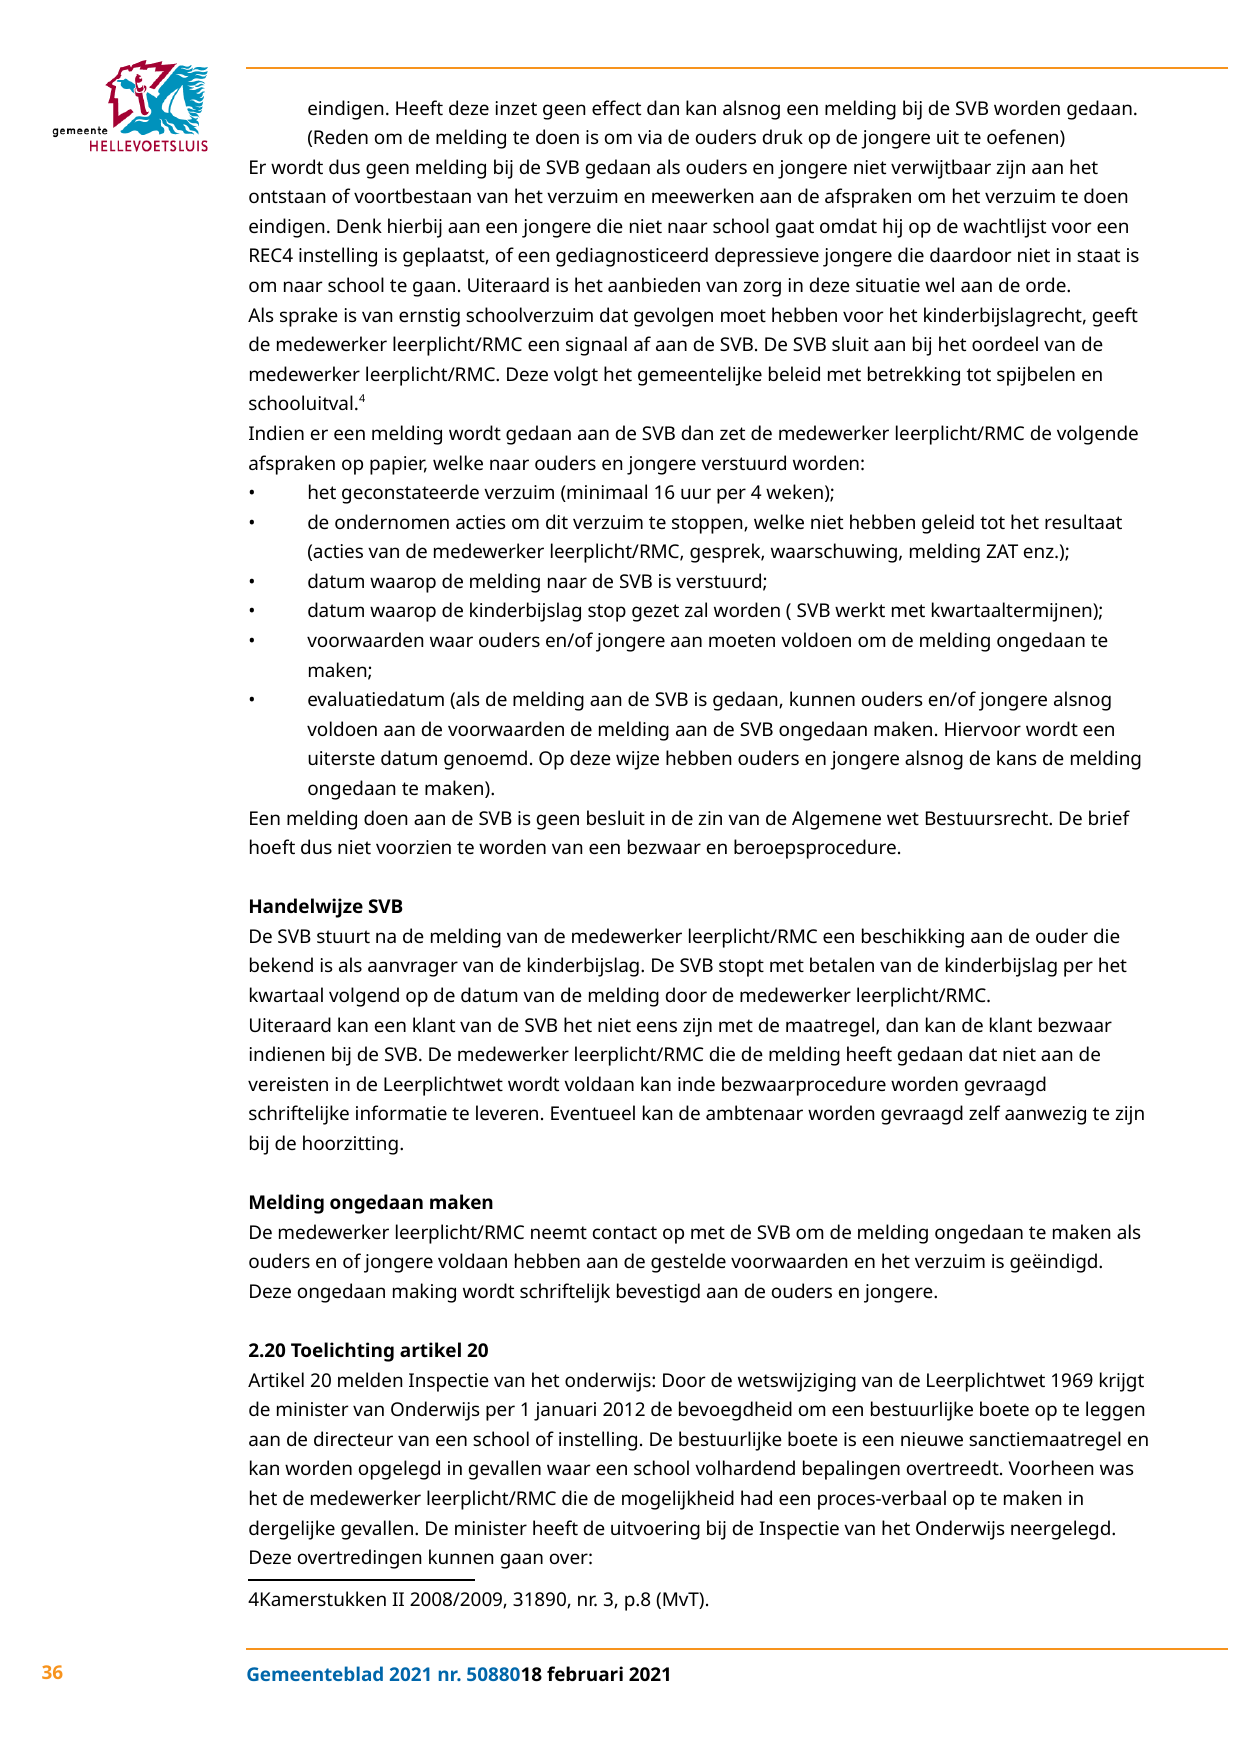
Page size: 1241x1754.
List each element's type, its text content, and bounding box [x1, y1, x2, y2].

list het geconstateerde verzuim (minimaal 16 uur per 4 weken); [248, 479, 1152, 505]
text Melding ongedaan maken [248, 1189, 1152, 1215]
text Er wordt dus geen melding bij de SVB gedaan als ouders en jongere niet verwijtbaar zijn aan het ontstaan of voortbestaan van het verzuim en meewerken aan de afspraken om het verzuim te doen eindigen. Denk hierbij aan een jongere die niet naar school gaat omdat hij op de wachtlijst voor een REC4 instelling is geplaatst, of een gediagnosticeerd depressieve jongere die daardoor niet in staat is om naar school te gaan. Uiteraard is het aanbieden van zorg in deze situatie wel aan de orde. [248, 154, 1152, 298]
text Als sprake is van ernstig schoolverzuim dat gevolgen moet hebben voor het kinderbijslagrecht, geeft de medewerker leerplicht/RMC een signaal af aan de SVB. De SVB sluit aan bij het oordeel van de medewerker leerplicht/RMC. Deze volgt het gemeentelijke beleid met betrekking tot spijbelen en schooluitval. [248, 302, 1152, 416]
text Kamerstukken II 2008/2009, 31890, nr. 3, p.8 (MvT). [248, 1586, 1152, 1612]
list de ondernomen acties om dit verzuim te stoppen, welke niet hebben geleid tot het resultaat (acties van de medewerker leerplicht/RMC, gesprek, waarschuwing, melding ZAT enz.); [248, 509, 1152, 564]
list voorwaarden waar ouders en/of jongere aan moeten voldoen om de melding ongedaan te maken; [248, 627, 1152, 683]
list evaluatiedatum (als de melding aan de SVB is gedaan, kunnen ouders en/of jongere alsnog voldoen aan de voorwaarden de melding aan de SVB ongedaan maken. Hiervoor wordt een uiterste datum genoemd. Op deze wijze hebben ouders en jongere alsnog de kans de melding ongedaan te maken). [248, 686, 1152, 801]
text Deze overtredingen kunnen gaan over: [248, 1544, 1152, 1570]
text Een melding doen aan de SVB is geen besluit in de zin van de Algemene wet Bestuursrecht. De brief hoeft dus niet voorzien te worden van een bezwaar en beroepsprocedure. [248, 805, 1152, 860]
list datum waarop de kinderbijslag stop gezet zal worden ( SVB werkt met kwartaaltermijnen); [248, 598, 1152, 623]
text Uiteraard kan een klant van de SVB het niet eens zijn met de maatregel, dan kan de klant bezwaar indienen bij de SVB. De medewerker leerplicht/RMC die de melding heeft gedaan dat niet aan de vereisten in de Leerplichtwet wordt voldaan kan inde bezwaarprocedure worden gevraagd schriftelijke informatie te leveren. Eventueel kan de ambtenaar worden gevraagd zelf aanwezig te zijn bij de hoorzitting. [248, 1012, 1152, 1156]
list eindigen. Heeft deze inzet geen effect dan kan alsnog een melding bij de SVB worden gedaan. (Reden om de melding te doen is om via de ouders druk op de jongere uit te oefenen) [248, 95, 1152, 150]
text Artikel 20 melden Inspectie van het onderwijs: Door de wetswijziging van de Leerplichtwet 1969 krijgt de minister van Onderwijs per 1 januari 2012 de bevoegdheid om een bestuurlijke boete op te leggen aan de directeur van een school of instelling. De bestuurlijke boete is een nieuwe sanctiemaatregel en kan worden opgelegd in gevallen waar een school volhardend bepalingen overtreedt. Voorheen was het de medewerker leerplicht/RMC die de mogelijkheid had een proces-verbaal op te maken in dergelijke gevallen. De minister heeft de uitvoering bij de Inspectie van het Onderwijs neergelegd. [248, 1367, 1152, 1541]
text 2.20 Toelichting artikel 20 [248, 1337, 1152, 1363]
text Indien er een melding wordt gedaan aan de SVB dan zet de medewerker leerplicht/RMC de volgende afspraken op papier, welke naar ouders en jongere verstuurd worden: [248, 420, 1152, 476]
text De SVB stuurt na de melding van de medewerker leerplicht/RMC een beschikking aan de ouder die bekend is als aanvrager van de kinderbijslag. De SVB stopt met betalen van de kinderbijslag per het kwartaal volgend op de datum van de melding door de medewerker leerplicht/RMC. [248, 923, 1152, 1008]
text De medewerker leerplicht/RMC neemt contact op met de SVB om de melding ongedaan te maken als ouders en of jongere voldaan hebben aan de gestelde voorwaarden en het verzuim is geëindigd. Deze ongedaan making wordt schriftelijk bevestigd aan de ouders en jongere. [248, 1219, 1152, 1304]
picture [41, 47, 231, 172]
list datum waarop de melding naar de SVB is verstuurd; [248, 568, 1152, 594]
text Handelwijze SVB [248, 893, 1152, 919]
